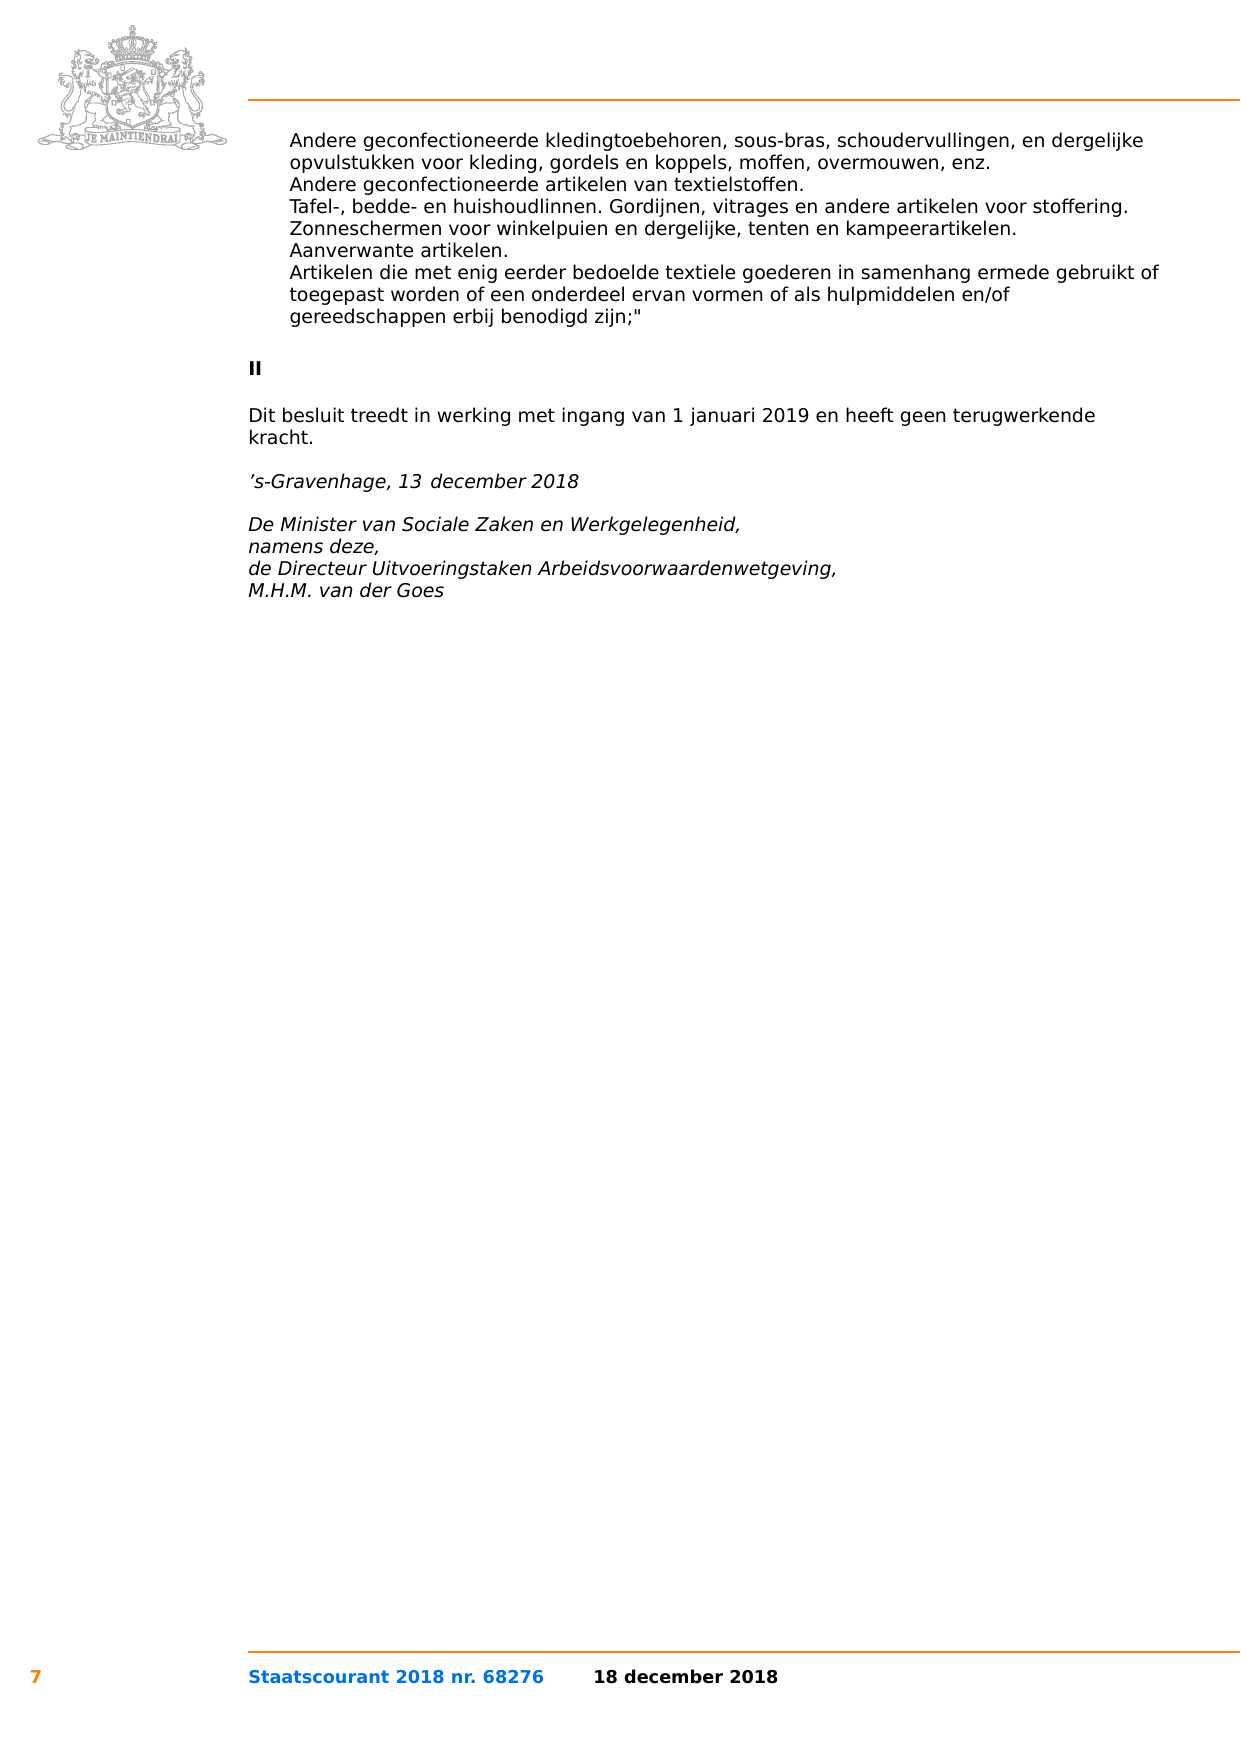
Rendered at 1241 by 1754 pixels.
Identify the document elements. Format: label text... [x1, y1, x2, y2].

text Andere geconfectioneerde kledingtoebehoren, sous-bras, schoudervullingen, en dergelijke opvulstukken voor kleding, gordels en koppels, moffen, overmouwen, enz. [289, 130, 1163, 174]
picture [38, 25, 227, 150]
text Zonneschermen voor winkelpuien en dergelijke, tenten en kampeerartikelen. [289, 218, 1163, 240]
text ’s-Gravenhage, 13 december 2018 [248, 471, 1163, 492]
text Tafel-, bedde- en huishoudlinnen. Gordijnen, vitrages en andere artikelen voor stoffering. [289, 196, 1163, 218]
text Dit besluit treedt in werking met ingang van 1 januari 2019 en heeft geen terugwerkende kracht. [248, 405, 1163, 449]
text Andere geconfectioneerde artikelen van textielstoffen. [289, 174, 1163, 196]
subtitle II [248, 358, 1163, 380]
text Aanverwante artikelen. [289, 240, 1163, 262]
text Artikelen die met enig eerder bedoelde textiele goederen in samenhang ermede gebruikt of toegepast worden of een onderdeel ervan vormen of als hulpmiddelen en/of gereedschappen erbij benodigd zijn;" [289, 262, 1163, 328]
text De Minister van Sociale Zaken en Werkgelegenheid, namens deze, de Directeur Uitvoeringstaken Arbeidsvoorwaardenwetgeving, M.H.M. van der Goes [248, 514, 1163, 602]
